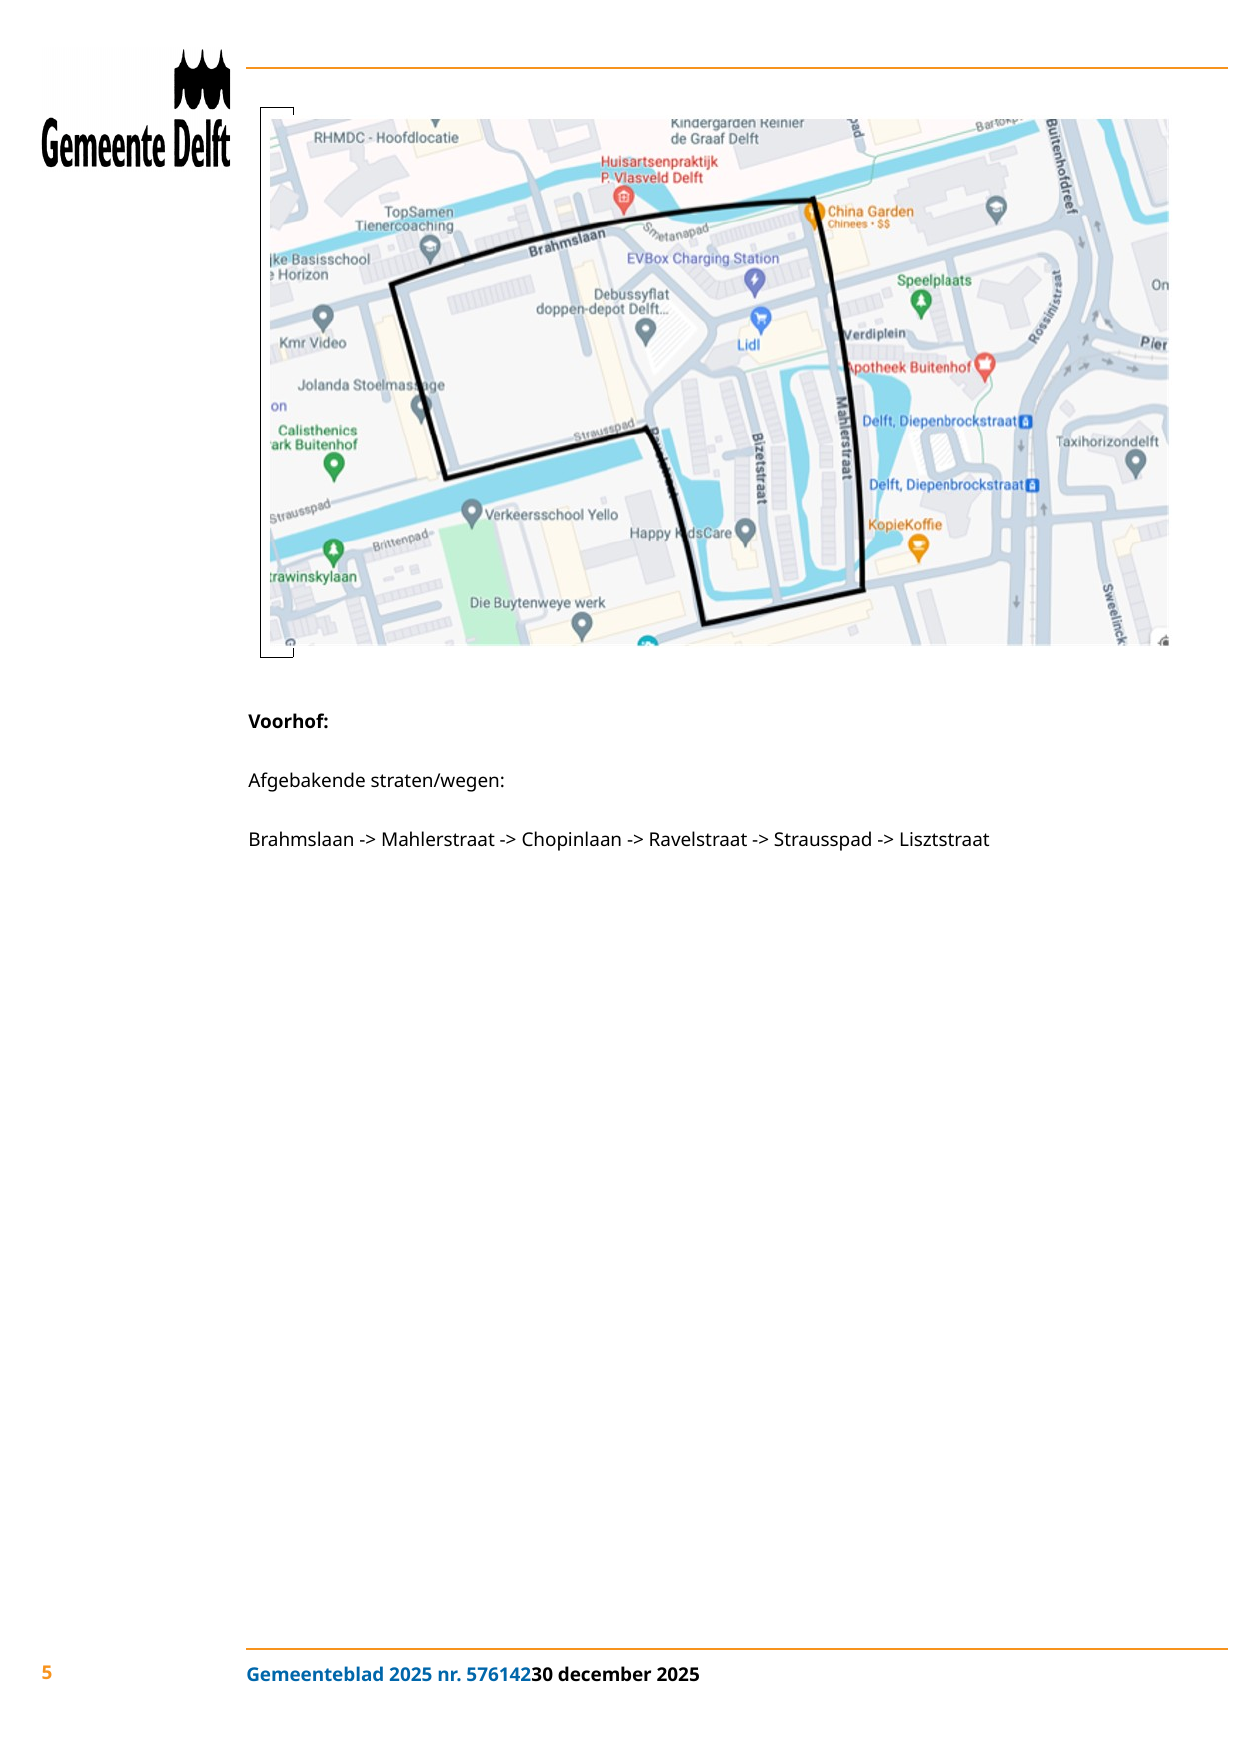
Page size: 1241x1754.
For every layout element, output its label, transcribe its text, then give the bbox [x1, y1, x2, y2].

text Afgebakende straten/wegen: [248, 767, 1152, 793]
text Brahmslaan -> Mahlerstraat -> Chopinlaan -> Ravelstraat -> Strausspad -> Lisztstraat [248, 826, 1152, 852]
picture [268, 115, 1173, 648]
picture [41, 47, 231, 172]
text Voorhof: [248, 708, 1152, 734]
